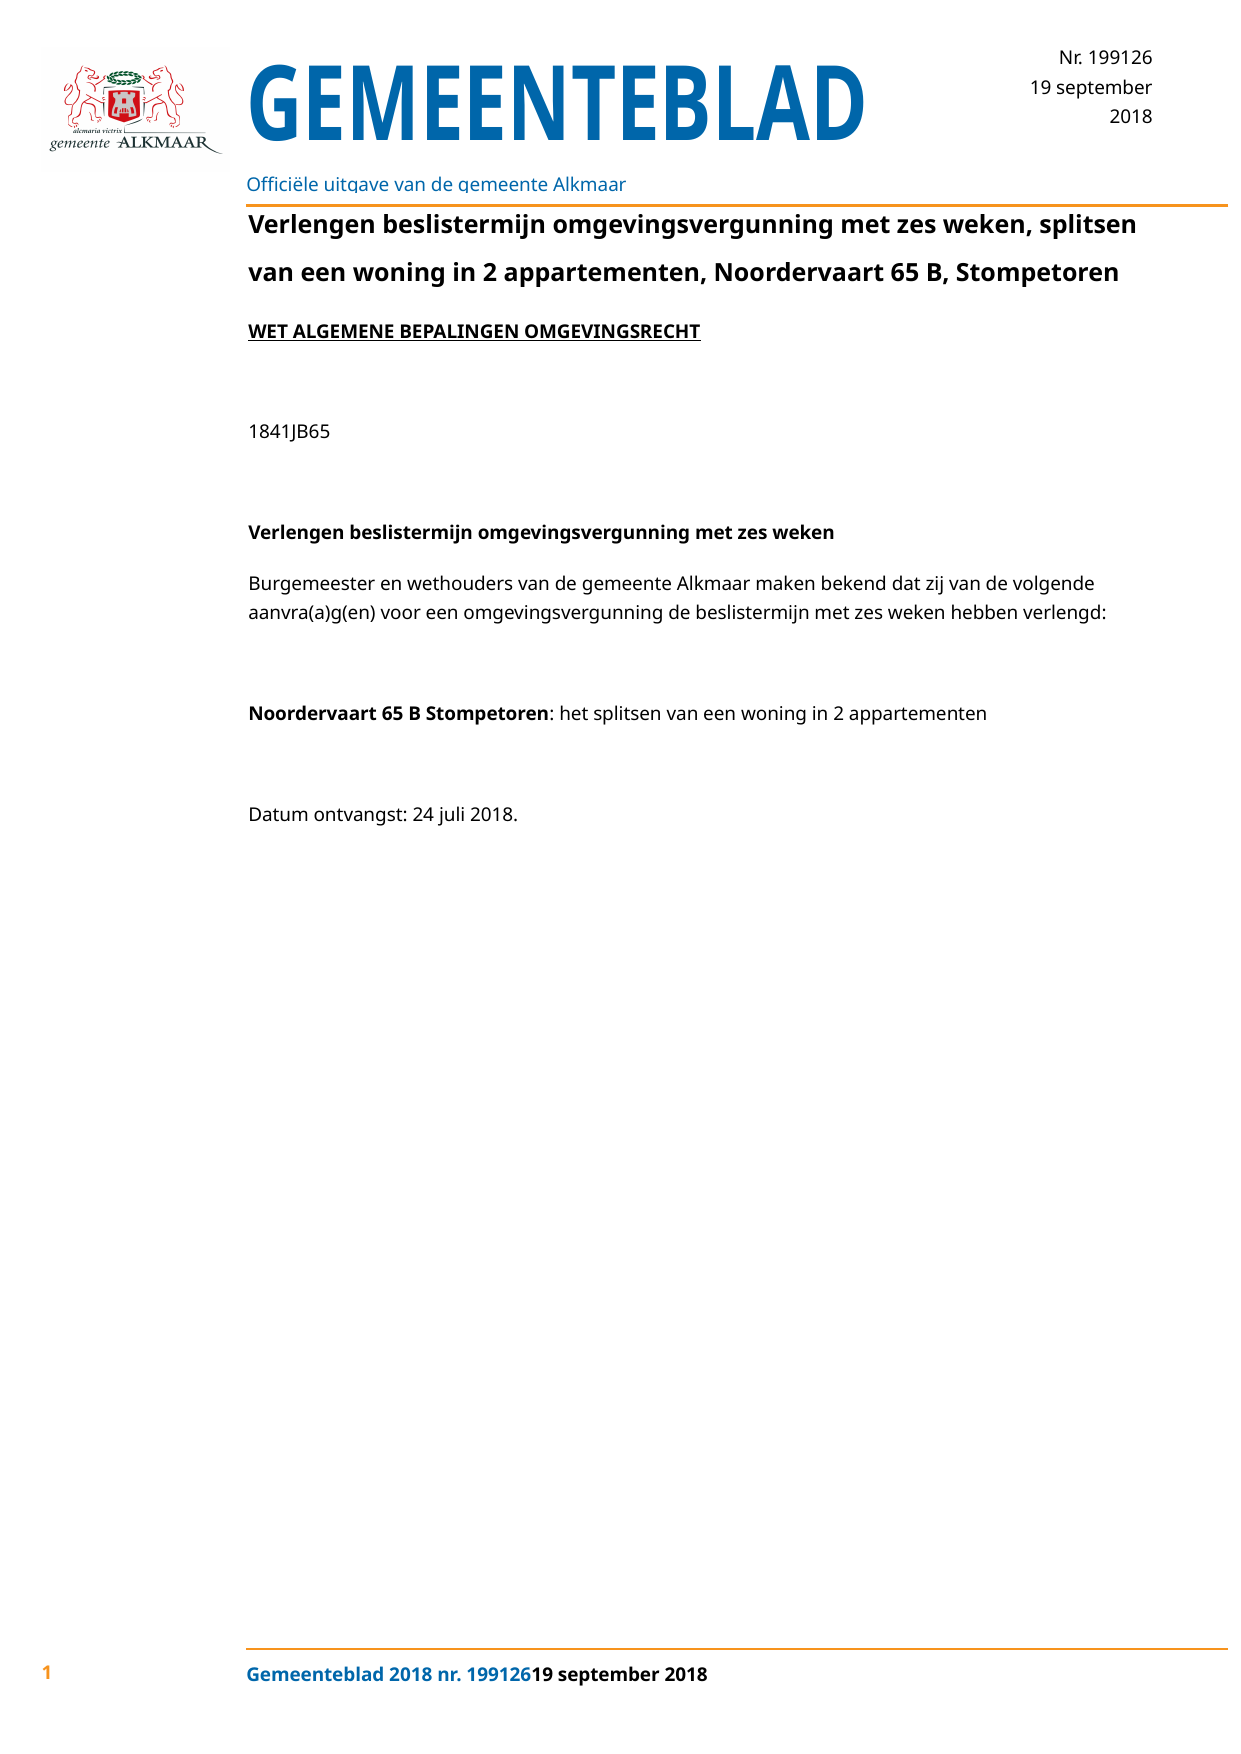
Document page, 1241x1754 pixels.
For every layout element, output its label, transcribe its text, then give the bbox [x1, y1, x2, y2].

text Burgemeester en wethouders van de gemeente Alkmaar maken bekend dat zij van de volgende aanvra(a)g(en) voor een omgevingsvergunning de beslistermijn met zes weken hebben verlengd: [248, 570, 1152, 625]
text WET ALGEMENE BEPALINGEN OMGEVINGSRECHT [248, 318, 1152, 344]
picture [41, 47, 231, 172]
text Noordervaart 65 B Stompetoren: het splitsen van een woning in 2 appartementen [248, 700, 1152, 726]
text Datum ontvangst: 24 juli 2018. [248, 801, 1152, 827]
text 1841JB65 [248, 419, 1152, 444]
text Verlengen beslistermijn omgevingsvergunning met zes weken [248, 519, 1152, 545]
text Verlengen beslistermijn omgevingsvergunning met zes weken, splitsen van een woning in 2 appartementen, Noordervaart 65 B, Stompetoren [248, 207, 1152, 288]
